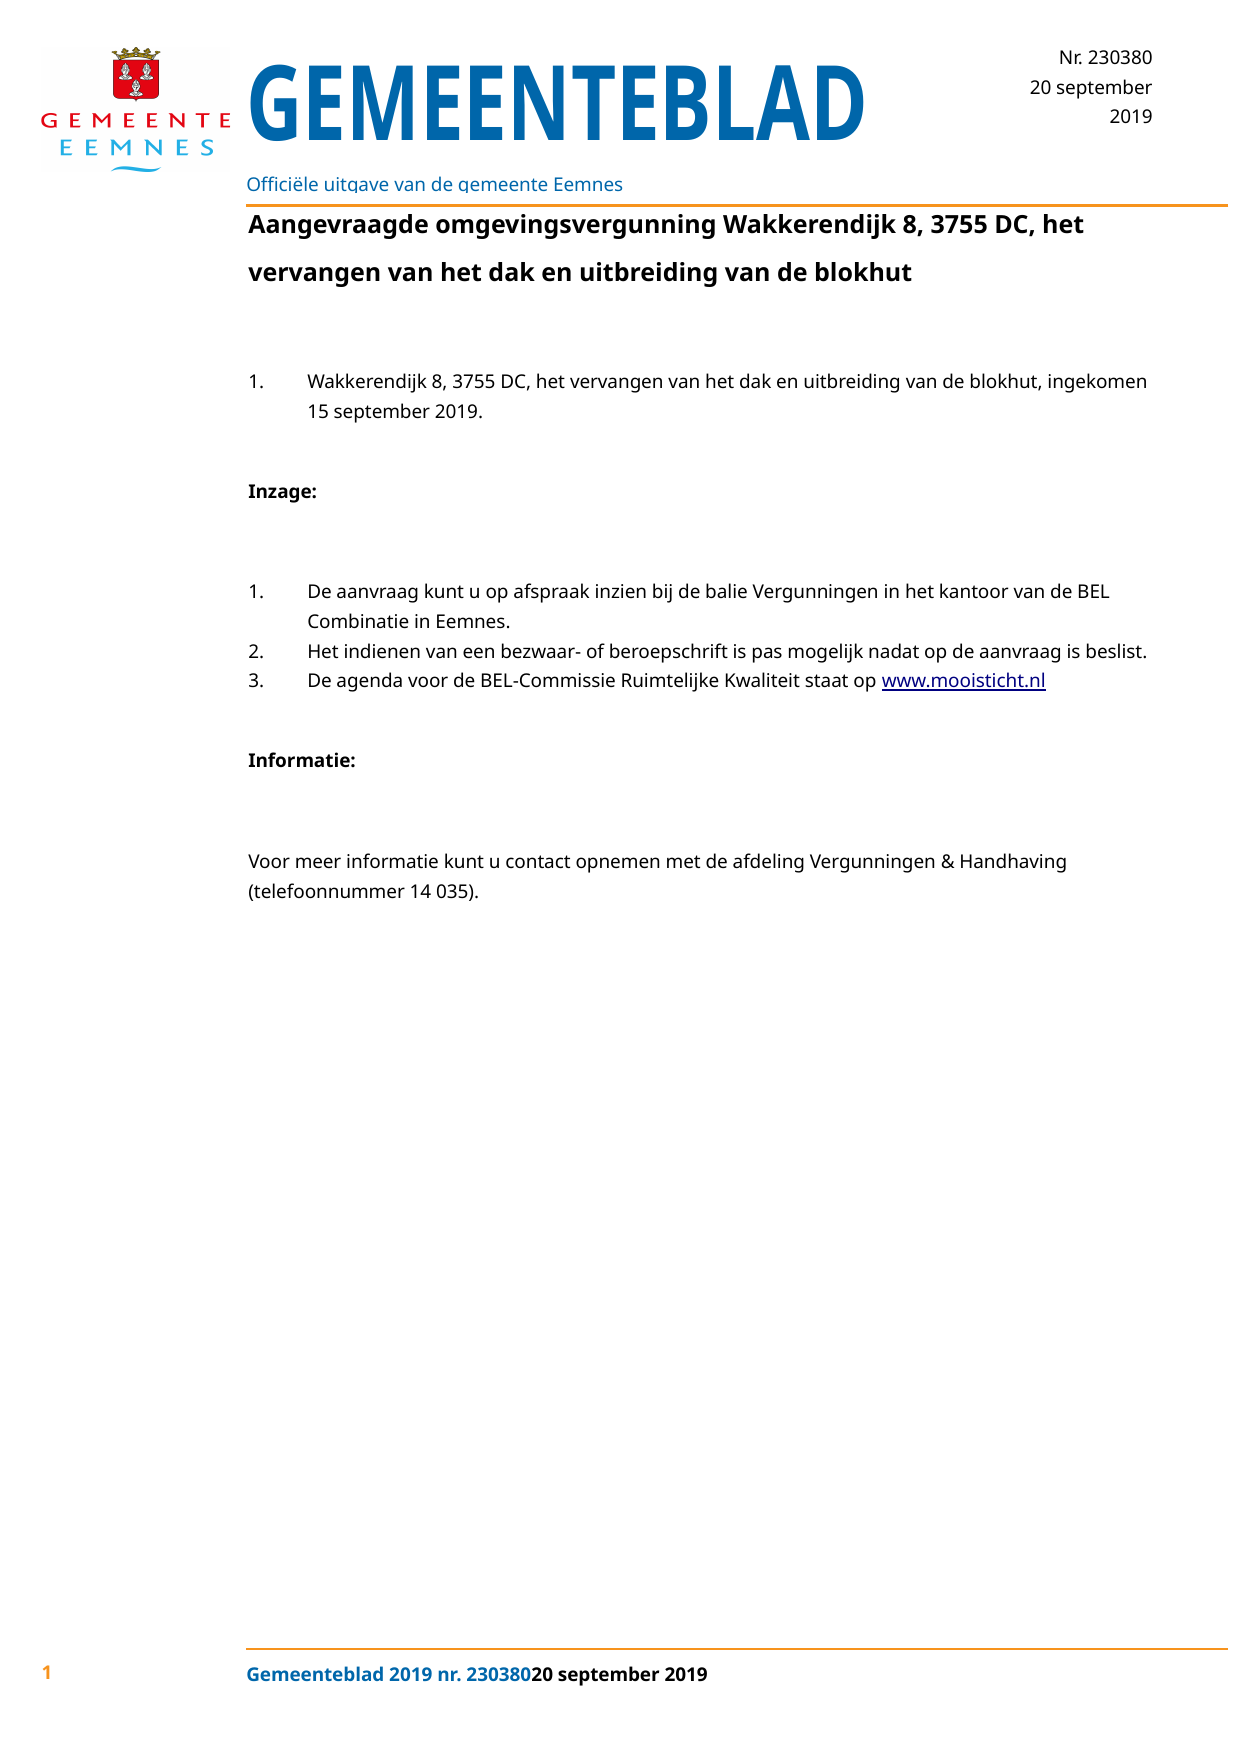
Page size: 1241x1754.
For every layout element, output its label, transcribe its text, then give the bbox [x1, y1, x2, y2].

picture [41, 47, 231, 172]
list Wakkerendijk 8, 3755 DC, het vervangen van het dak en uitbreiding van de blokhut, ingekomen 15 september 2019. [248, 368, 1152, 424]
text Informatie: [248, 747, 1152, 773]
list De aanvraag kunt u op afspraak inzien bij de balie Vergunningen in het kantoor van de BEL Combinatie in Eemnes. [248, 579, 1152, 634]
list De agenda voor de BEL-Commissie Ruimtelijke Kwaliteit staat op www.mooisticht.nl [248, 667, 1152, 693]
list Het indienen van een bezwaar- of beroepschrift is pas mogelijk nadat op de aanvraag is beslist. [248, 638, 1152, 664]
text Aangevraagde omgevingsvergunning Wakkerendijk 8, 3755 DC, het vervangen van het dak en uitbreiding van de blokhut [248, 207, 1152, 288]
text Voor meer informatie kunt u contact opnemen met de afdeling Vergunningen & Handhaving (telefoonnummer 14 035). [248, 848, 1152, 904]
text Inzage: [248, 478, 1152, 504]
